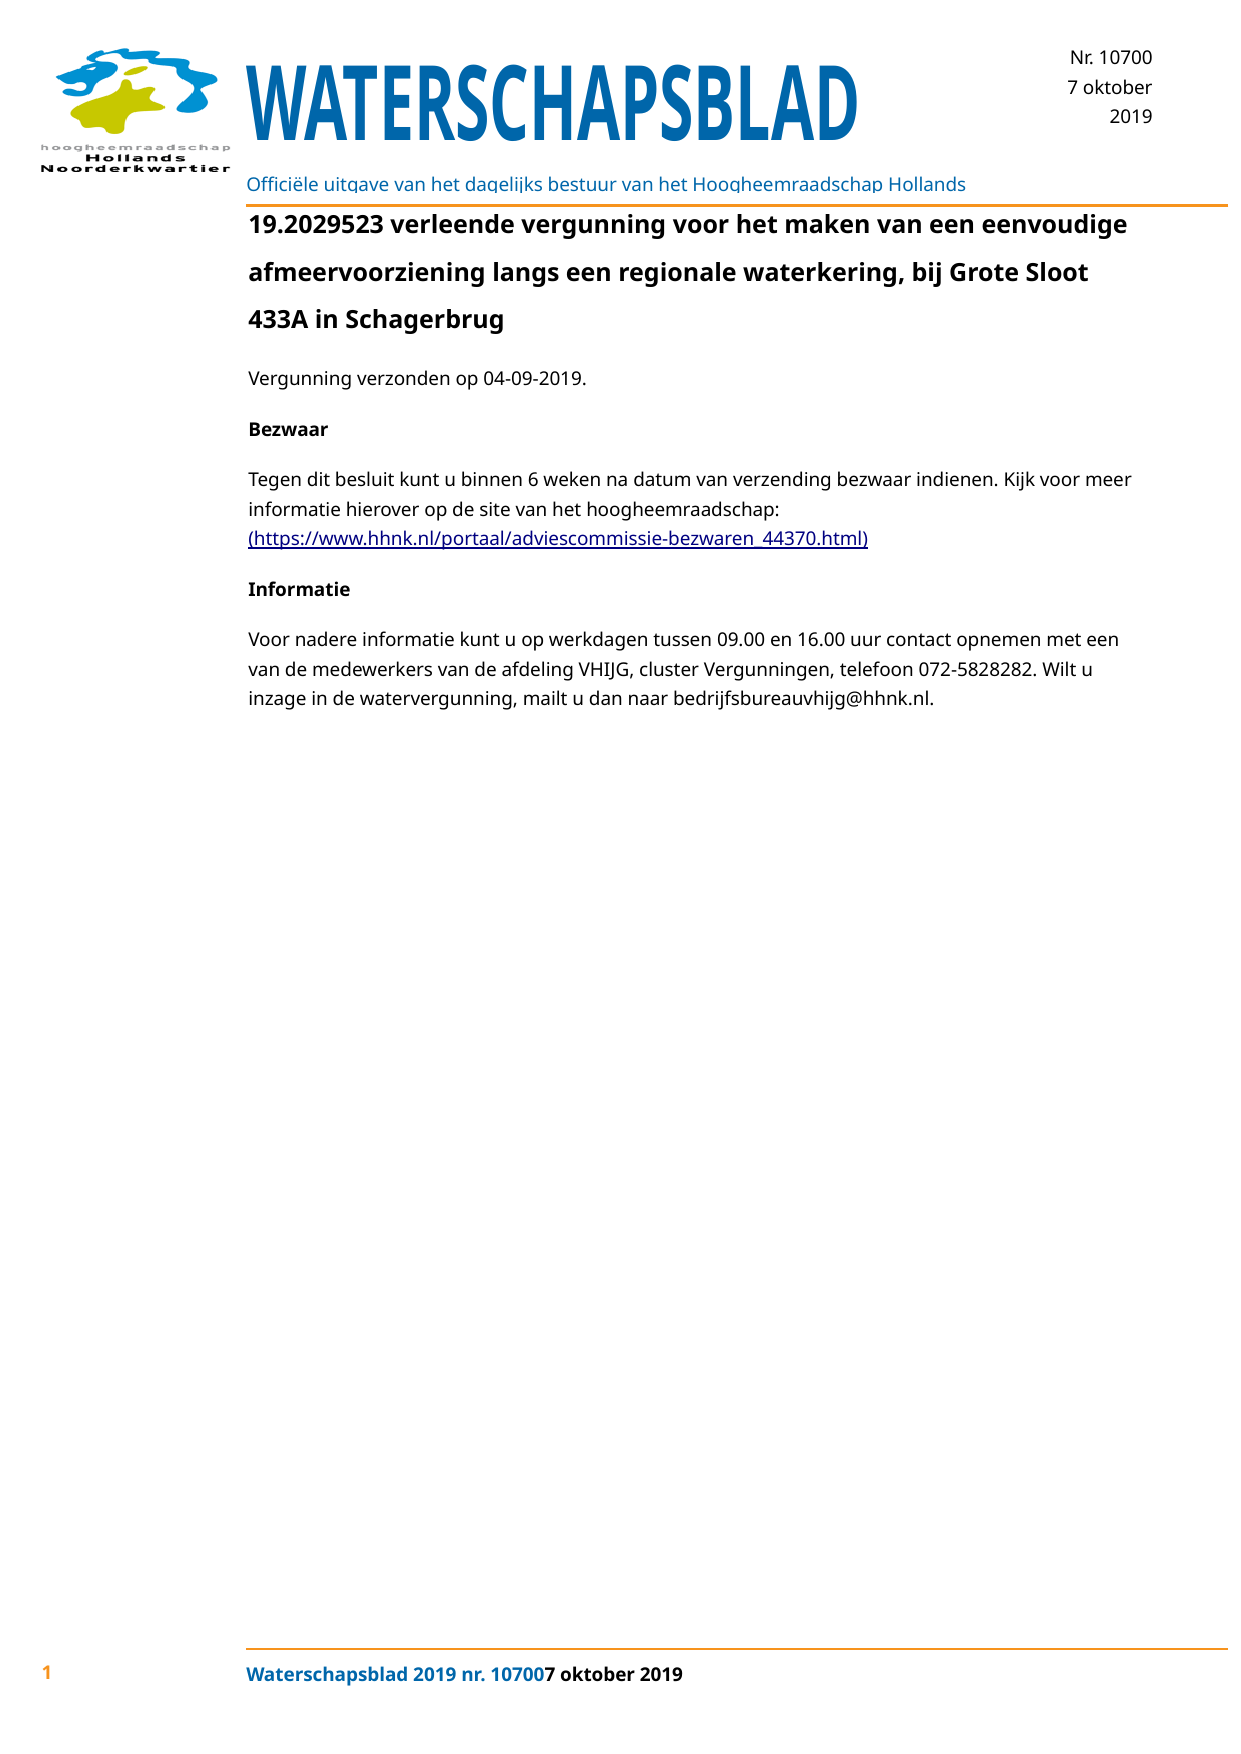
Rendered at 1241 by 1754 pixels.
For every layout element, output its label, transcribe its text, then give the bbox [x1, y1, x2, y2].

text 19.2029523 verleende vergunning voor het maken van een eenvoudige afmeervoorziening langs een regionale waterkering, bij Grote Sloot 433A in Schagerbrug [248, 207, 1152, 336]
text Tegen dit besluit kunt u binnen 6 weken na datum van verzending bezwaar indienen. Kijk voor meer informatie hierover op de site van het hoogheemraadschap: (https://www.hhnk.nl/portaal/adviescommissie-bezwaren_44370.html) [248, 466, 1152, 551]
text Vergunning verzonden op 04-09-2019. [248, 366, 1152, 391]
text Informatie [248, 576, 1152, 602]
text Bezwaar [248, 416, 1152, 442]
picture [41, 47, 231, 172]
text Voor nadere informatie kunt u op werkdagen tussen 09.00 en 16.00 uur contact opnemen met een van de medewerkers van de afdeling VHIJG, cluster Vergunningen, telefoon 072-5828282. Wilt u inzage in de watervergunning, mailt u dan naar bedrijfsbureauvhijg@hhnk.nl. [248, 626, 1152, 711]
